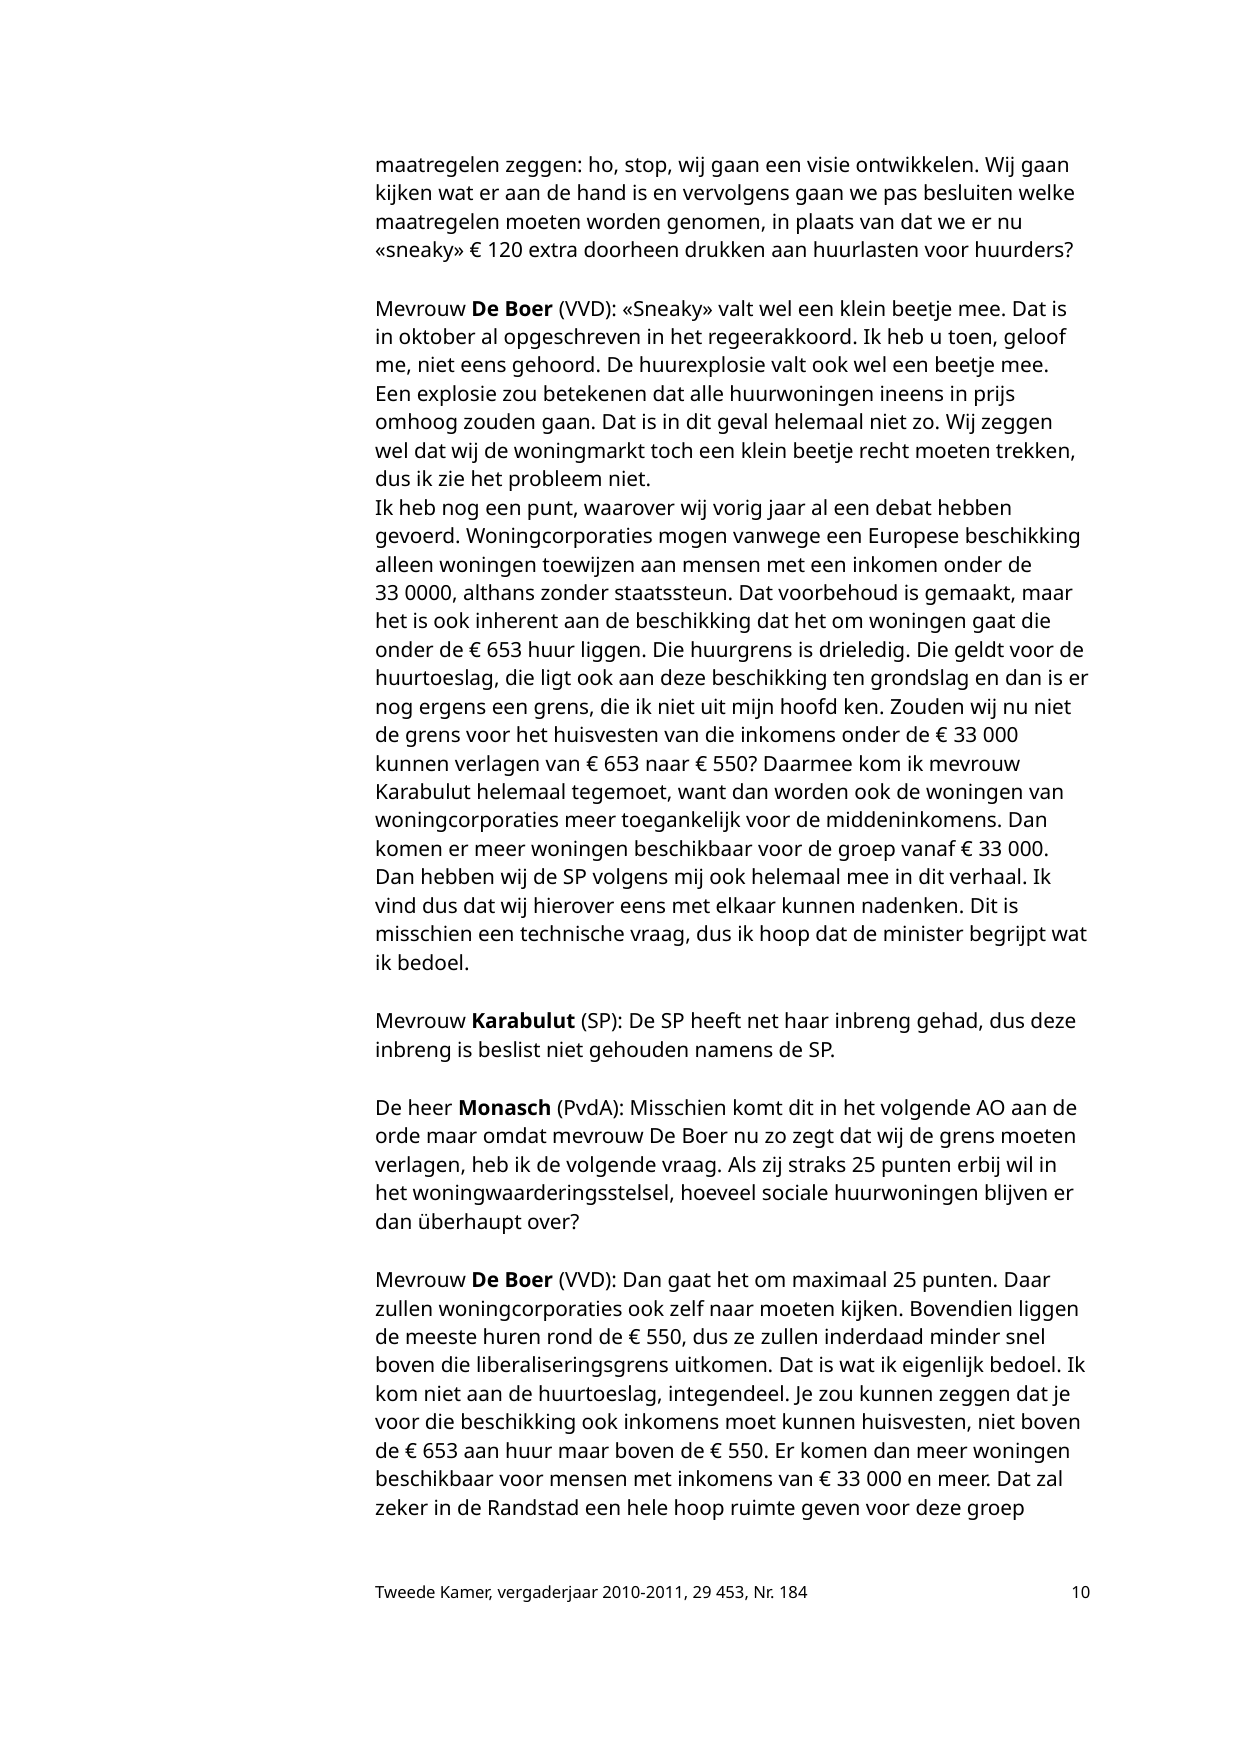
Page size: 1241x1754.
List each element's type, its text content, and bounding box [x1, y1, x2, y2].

text Ik heb nog een punt, waarover wij vorig jaar al een debat hebben gevoerd. Woningcorporaties mogen vanwege een Europese beschikking alleen woningen toewijzen aan mensen met een inkomen onder de 33 0000, althans zonder staatssteun. Dat voorbehoud is gemaakt, maar het is ook inherent aan de beschikking dat het om woningen gaat die onder de € 653 huur liggen. Die huurgrens is drieledig. Die geldt voor de huurtoeslag, die ligt ook aan deze beschikking ten grondslag en dan is er nog ergens een grens, die ik niet uit mijn hoofd ken. Zouden wij nu niet de grens voor het huisvesten van die inkomens onder de € 33 000 kunnen verlagen van € 653 naar € 550? Daarmee kom ik mevrouw Karabulut helemaal tegemoet, want dan worden ook de woningen van woningcorporaties meer toegankelijk voor de middeninkomens. Dan komen er meer woningen beschikbaar voor de groep vanaf € 33 000. Dan hebben wij de SP volgens mij ook helemaal mee in dit verhaal. Ik vind dus dat wij hierover eens met elkaar kunnen nadenken. Dit is misschien een technische vraag, dus ik hoop dat de minister begrijpt wat ik bedoel. [375, 493, 1090, 976]
text De heer Monasch (PvdA): Misschien komt dit in het volgende AO aan de orde maar omdat mevrouw De Boer nu zo zegt dat wij de grens moeten verlagen, heb ik de volgende vraag. Als zij straks 25 punten erbij wil in het woningwaarderingsstelsel, hoeveel sociale huurwoningen blijven er dan überhaupt over? [375, 1093, 1090, 1235]
text Mevrouw De Boer (VVD): Dan gaat het om maximaal 25 punten. Daar zullen woningcorporaties ook zelf naar moeten kijken. Bovendien liggen de meeste huren rond de € 550, dus ze zullen inderdaad minder snel boven die liberaliseringsgrens uitkomen. Dat is wat ik eigenlijk bedoel. Ik kom niet aan de huurtoeslag, integendeel. Je zou kunnen zeggen dat je voor die beschikking ook inkomens moet kunnen huisvesten, niet boven de € 653 aan huur maar boven de € 550. Er komen dan meer woningen beschikbaar voor mensen met inkomens van € 33 000 en meer. Dat zal zeker in de Randstad een hele hoop ruimte geven voor deze groep [375, 1265, 1090, 1521]
text maatregelen zeggen: ho, stop, wij gaan een visie ontwikkelen. Wij gaan kijken wat er aan de hand is en vervolgens gaan we pas besluiten welke maatregelen moeten worden genomen, in plaats van dat we er nu «sneaky» € 120 extra doorheen drukken aan huurlasten voor huurders? [375, 150, 1090, 264]
text Mevrouw De Boer (VVD): «Sneaky» valt wel een klein beetje mee. Dat is in oktober al opgeschreven in het regeerakkoord. Ik heb u toen, geloof me, niet eens gehoord. De huurexplosie valt ook wel een beetje mee. Een explosie zou betekenen dat alle huurwoningen ineens in prijs omhoog zouden gaan. Dat is in dit geval helemaal niet zo. Wij zeggen wel dat wij de woningmarkt toch een klein beetje recht moeten trekken, dus ik zie het probleem niet. [375, 294, 1090, 493]
text Mevrouw Karabulut (SP): De SP heeft net haar inbreng gehad, dus deze inbreng is beslist niet gehouden namens de SP. [375, 1006, 1090, 1063]
